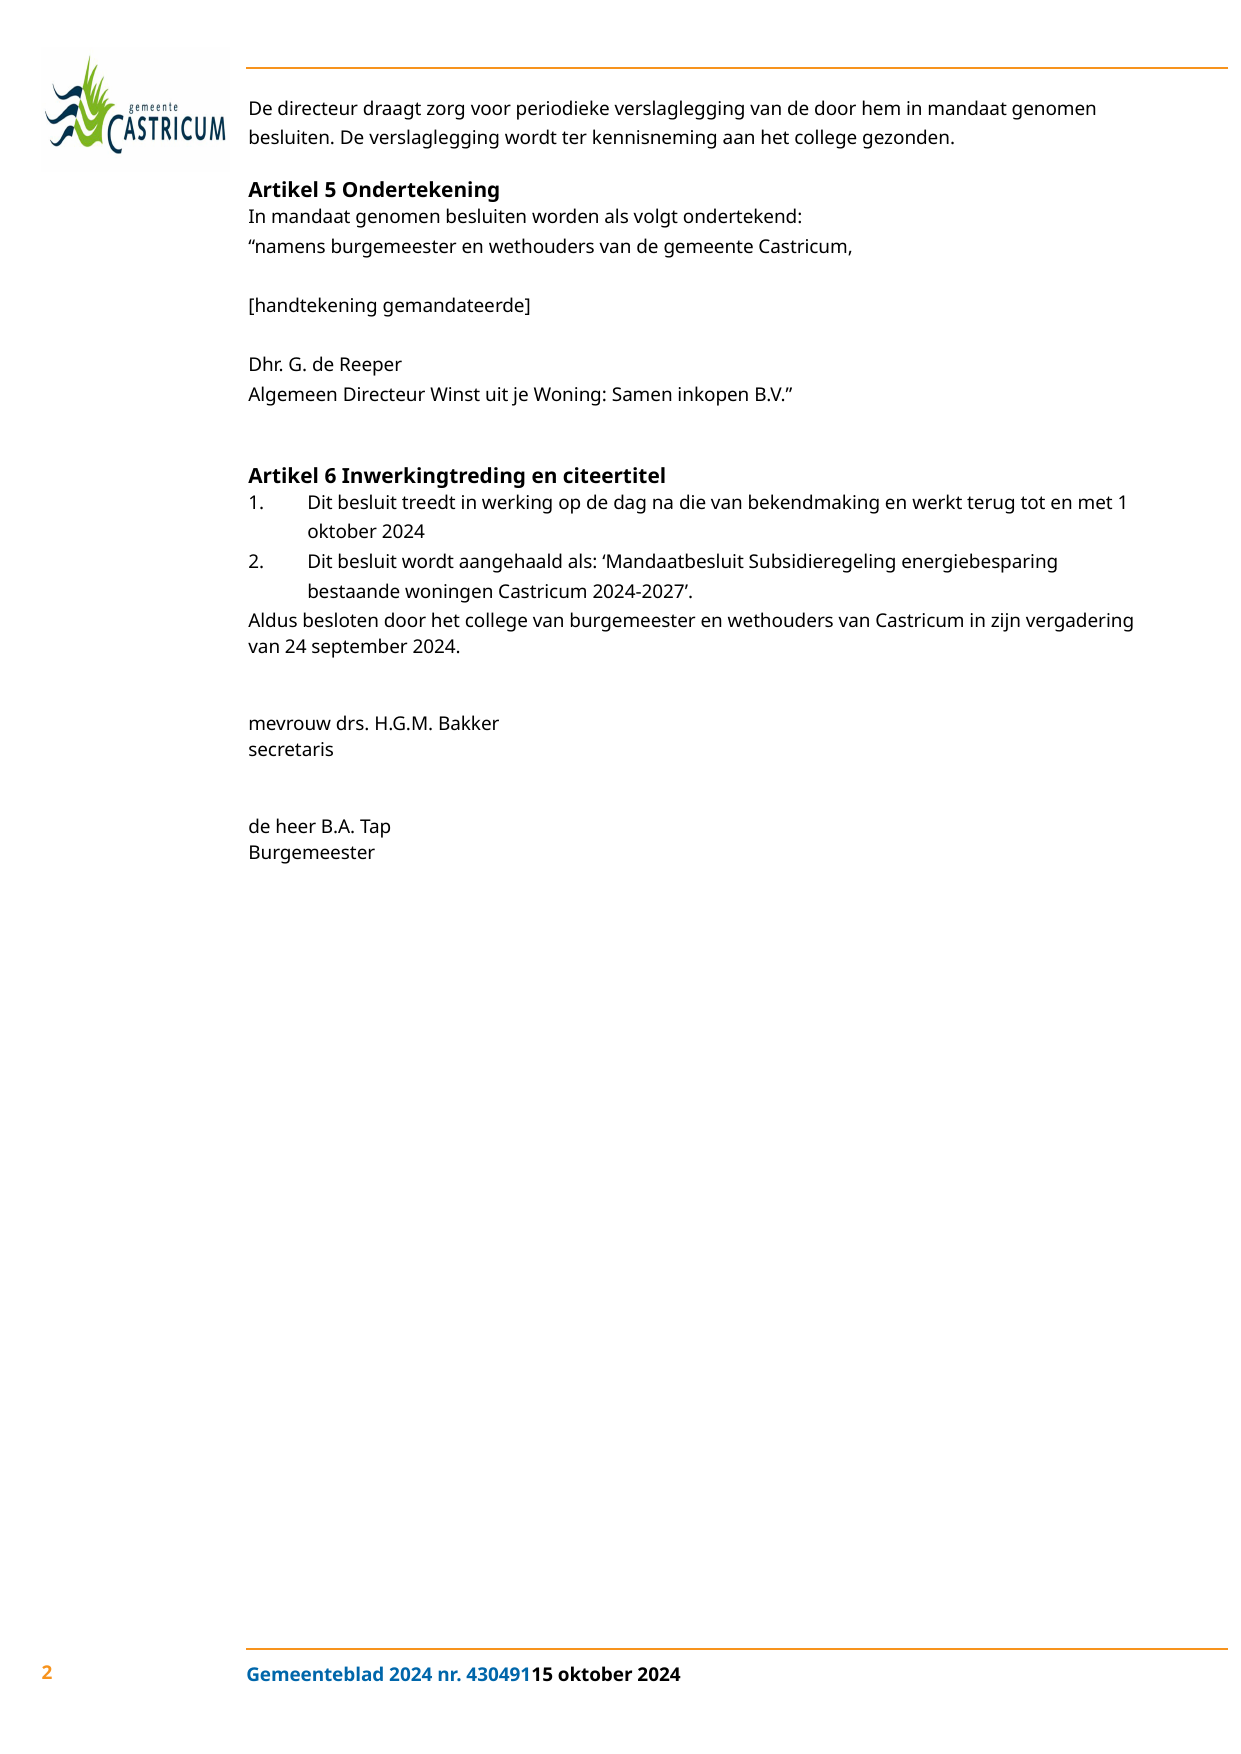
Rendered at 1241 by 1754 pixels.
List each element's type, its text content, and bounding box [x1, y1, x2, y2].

text Artikel 6 Inwerkingtreding en citeertitel [248, 461, 1152, 489]
text secretaris [248, 736, 1152, 762]
text mevrouw drs. H.G.M. Bakker [248, 710, 1152, 736]
text Dhr. G. de Reeper [248, 351, 1152, 377]
text Aldus besloten door het college van burgemeester en wethouders van Castricum in zijn vergadering van 24 september 2024. [248, 607, 1152, 659]
list Dit besluit wordt aangehaald als: ‘Mandaatbesluit Subsidieregeling energiebesparing bestaande woningen Castricum 2024-2027’. [248, 548, 1152, 604]
text Artikel 5 Ondertekening [248, 175, 1152, 203]
text De directeur draagt zorg voor periodieke verslaglegging van de door hem in mandaat genomen besluiten. De verslaglegging wordt ter kennisneming aan het college gezonden. [248, 95, 1152, 150]
text [handtekening gemandateerde] [248, 292, 1152, 318]
text “namens burgemeester en wethouders van de gemeente Castricum, [248, 233, 1152, 258]
text de heer B.A. Tap [248, 813, 1152, 839]
picture [41, 47, 231, 172]
text Burgemeester [248, 839, 1152, 865]
list Dit besluit treedt in werking op de dag na die van bekendmaking en werkt terug tot en met 1 oktober 2024 [248, 489, 1152, 544]
text In mandaat genomen besluiten worden als volgt ondertekend: [248, 203, 1152, 229]
text Algemeen Directeur Winst uit je Woning: Samen inkopen B.V.” [248, 381, 1152, 406]
